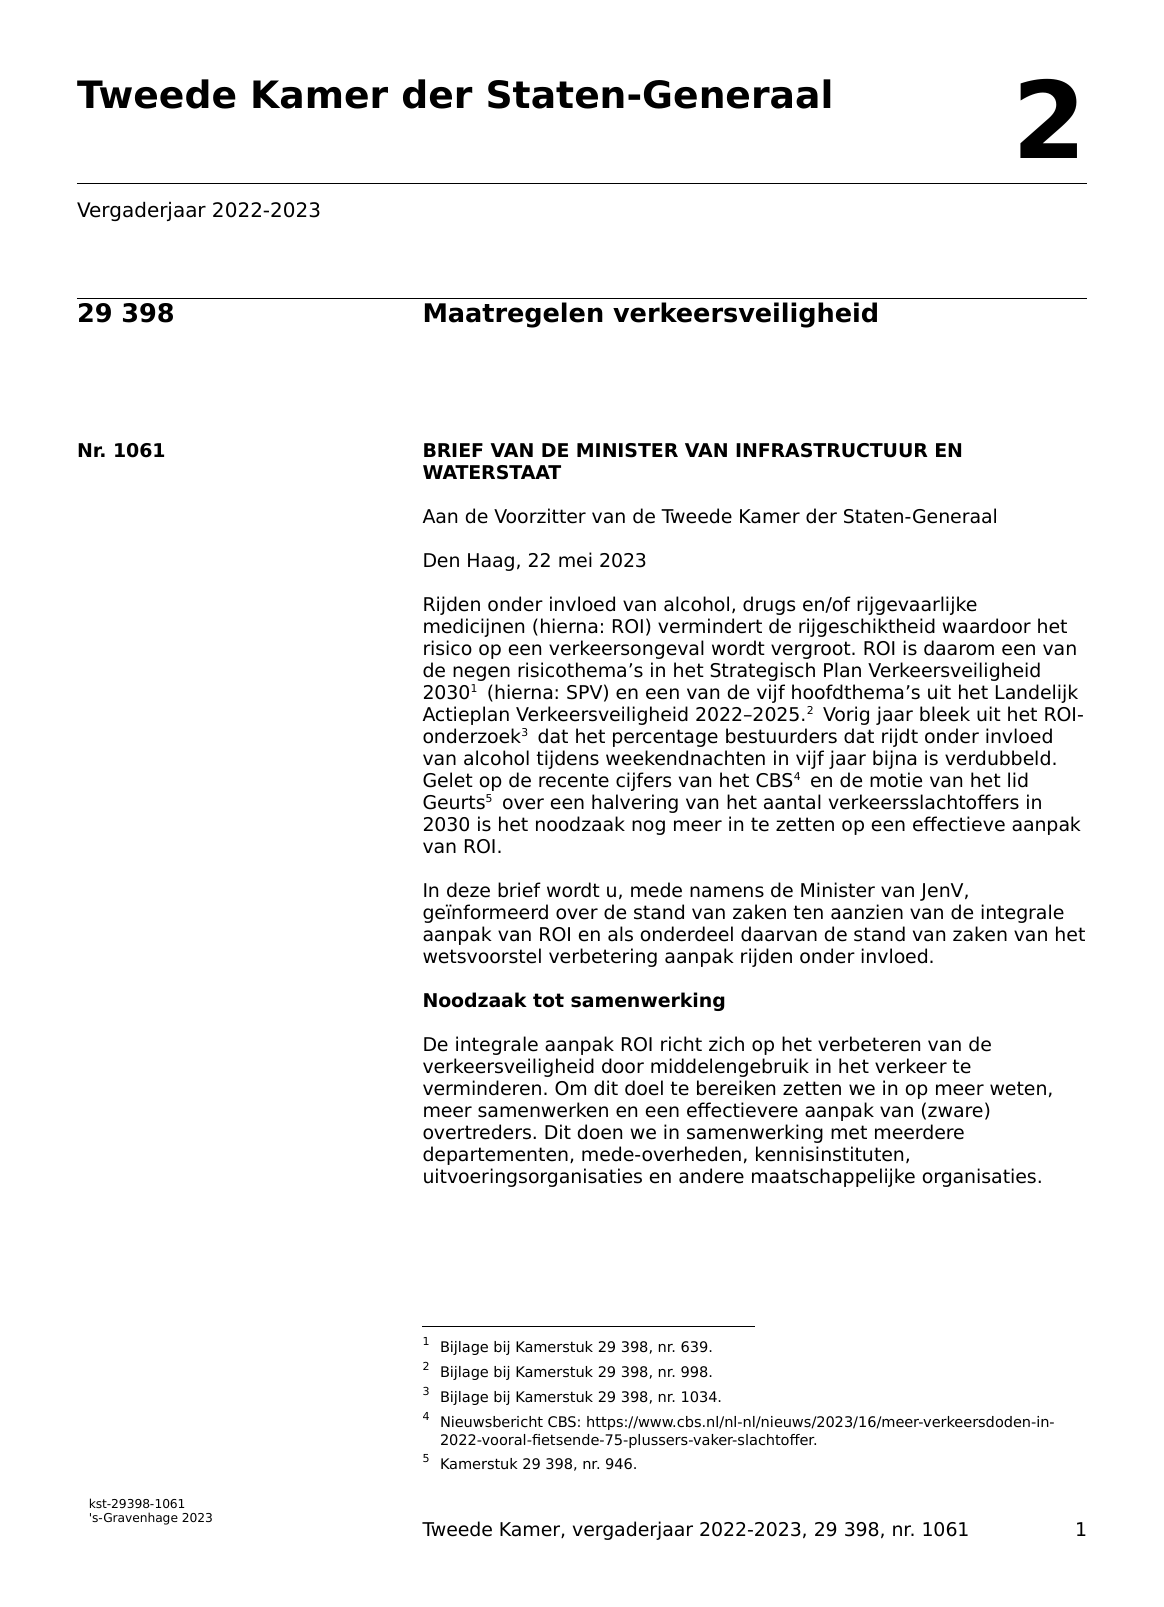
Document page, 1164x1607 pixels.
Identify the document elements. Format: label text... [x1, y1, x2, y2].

subtitle Nr. 1061 BRIEF VAN DE MINISTER VAN INFRASTRUCTUUR EN WATERSTAAT [77, 440, 1087, 484]
text De integrale aanpak ROI richt zich op het verbeteren van de verkeersveiligheid door middelengebruik in het verkeer te verminderen. Om dit doel te bereiken zetten we in op meer weten, meer samenwerken en een effectievere aanpak van (zware) overtreders. Dit doen we in samenwerking met meerdere departementen, mede-overheden, kennisinstituten, uitvoeringsorganisaties en andere maatschappelijke organisaties. [422, 1034, 1087, 1188]
table_cell Vergaderjaar 2022-2023 [77, 184, 1087, 298]
text Den Haag, 22 mei 2023 [422, 550, 1087, 572]
text 's-Gravenhage 2023 [88, 1511, 323, 1525]
subtitle Noodzaak tot samenwerking [422, 990, 1087, 1012]
subtitle 29 398 Maatregelen verkeersveiligheid [77, 299, 1087, 329]
text Aan de Voorzitter van de Tweede Kamer der Staten-Generaal [422, 506, 1087, 528]
text Bijlage bij Kamerstuk 29 398, nr. 1034. [422, 1385, 1087, 1407]
text Rijden onder invloed van alcohol, drugs en/of rijgevaarlijke medicijnen (hierna: ROI) vermindert de rijgeschiktheid waardoor het risico op een verkeersongeval wordt vergroot. ROI is daarom een van de negen risicothema’s in het Strategisch Plan Verkeersveiligheid 2030 (hierna: SPV) en een van de vijf hoofdthema’s uit het Landelijk Actieplan Verkeersveiligheid 2022–2025. Vorig jaar bleek uit het ROI-onderzoek dat het percentage bestuurders dat rijdt onder invloed van alcohol tijdens weekendnachten in vijf jaar bijna is verdubbeld. Gelet op de recente cijfers van het CBS en de motie van het lid Geurts over een halvering van het aantal verkeersslachtoffers in 2030 is het noodzaak nog meer in te zetten op een effectieve aanpak van ROI. [422, 594, 1087, 858]
text In deze brief wordt u, mede namens de Minister van JenV, geïnformeerd over de stand van zaken ten aanzien van de integrale aanpak van ROI en als onderdeel daarvan de stand van zaken van het wetsvoorstel verbetering aanpak rijden onder invloed. [422, 880, 1087, 968]
text Nieuwsbericht CBS: https://www.cbs.nl/nl-nl/nieuws/2023/16/meer-verkeersdoden-in-2022-vooral-fietsende-75-plussers-vaker-slachtoffer. [422, 1410, 1087, 1449]
text Bijlage bij Kamerstuk 29 398, nr. 639. [422, 1335, 1087, 1357]
text kst-29398-1061 [88, 1497, 323, 1511]
text Bijlage bij Kamerstuk 29 398, nr. 998. [422, 1360, 1087, 1382]
table_header 2 [886, 59, 1087, 183]
text Kamerstuk 29 398, nr. 946. [422, 1452, 1087, 1474]
table_header Tweede Kamer der Staten-Generaal [77, 59, 886, 183]
